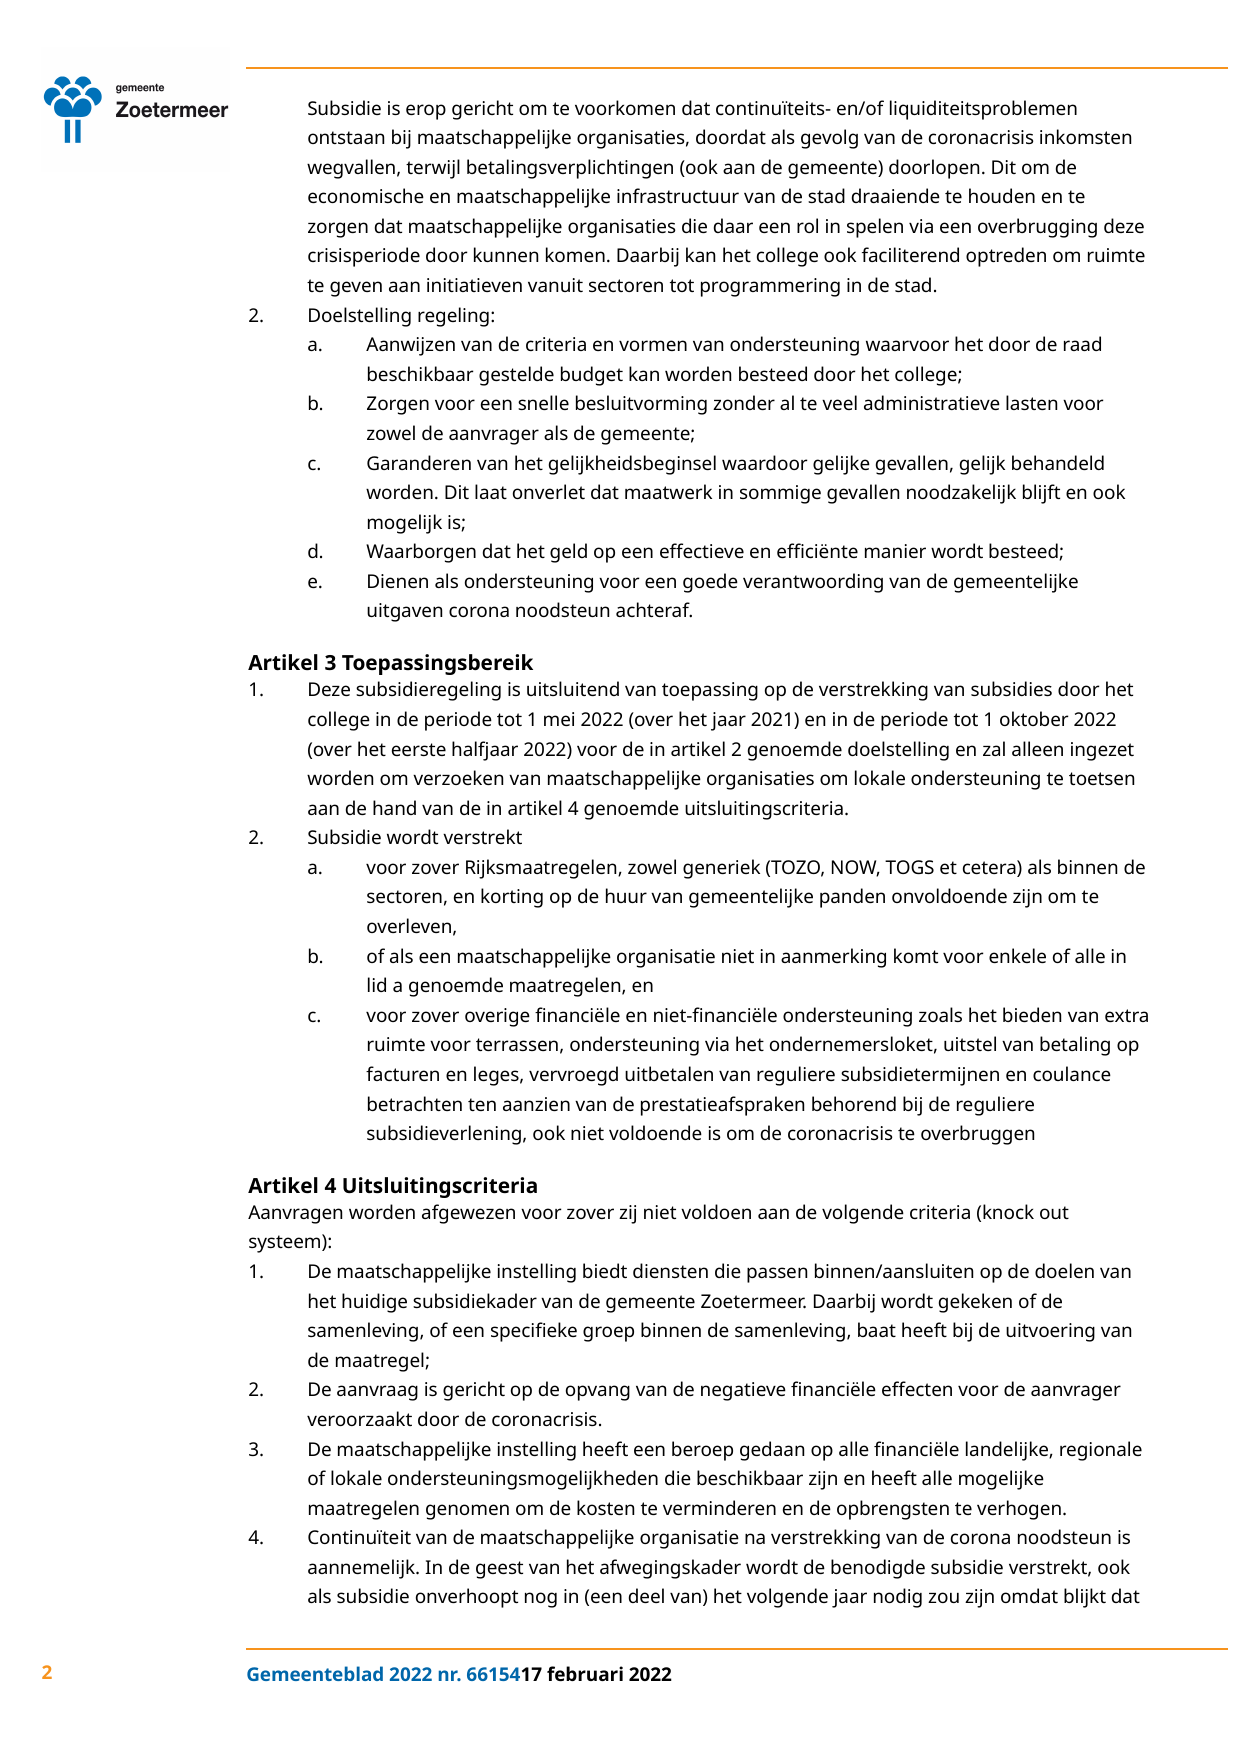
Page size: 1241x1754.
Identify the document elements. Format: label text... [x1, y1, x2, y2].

list De aanvraag is gericht op de opvang van de negatieve financiële effecten voor de aanvrager veroorzaakt door de coronacrisis. [248, 1377, 1152, 1432]
list voor zover overige financiële en niet-financiële ondersteuning zoals het bieden van extra ruimte voor terrassen, ondersteuning via het ondernemersloket, uitstel van betaling op facturen en leges, vervroegd uitbetalen van reguliere subsidietermijnen en coulance betrachten ten aanzien van de prestatieafspraken behorend bij de reguliere subsidieverlening, ook niet voldoende is om de coronacrisis te overbruggen [307, 1002, 1152, 1146]
text Aanvragen worden afgewezen voor zover zij niet voldoen aan de volgende criteria (knock out systeem): [248, 1199, 1152, 1254]
list Waarborgen dat het geld op een effectieve en efficiënte manier wordt besteed; [307, 538, 1152, 564]
list Garanderen van het gelijkheidsbeginsel waardoor gelijke gevallen, gelijk behandeld worden. Dit laat onverlet dat maatwerk in sommige gevallen noodzakelijk blijft en ook mogelijk is; [307, 450, 1152, 535]
text Artikel 4 Uitsluitingscriteria [248, 1171, 1152, 1199]
list of als een maatschappelijke organisatie niet in aanmerking komt voor enkele of alle in lid a genoemde maatregelen, en [307, 943, 1152, 998]
text Artikel 3 Toepassingsbereik [248, 648, 1152, 677]
list Subsidie is erop gericht om te voorkomen dat continuïteits- en/of liquiditeitsproblemen ontstaan bij maatschappelijke organisaties, doordat als gevolg van de coronacrisis inkomsten wegvallen, terwijl betalingsverplichtingen (ook aan de gemeente) doorlopen. Dit om de economische en maatschappelijke infrastructuur van de stad draaiende te houden en te zorgen dat maatschappelijke organisaties die daar een rol in spelen via een overbrugging deze crisisperiode door kunnen komen. Daarbij kan het college ook faciliterend optreden om ruimte te geven aan initiatieven vanuit sectoren tot programmering in de stad. [248, 95, 1152, 298]
list Deze subsidieregeling is uitsluitend van toepassing op de verstrekking van subsidies door het college in de periode tot 1 mei 2022 (over het jaar 2021) en in de periode tot 1 oktober 2022 (over het eerste halfjaar 2022) voor de in artikel 2 genoemde doelstelling en zal alleen ingezet worden om verzoeken van maatschappelijke organisaties om lokale ondersteuning te toetsen aan de hand van de in artikel 4 genoemde uitsluitingscriteria. [248, 677, 1152, 821]
list Continuïteit van de maatschappelijke organisatie na verstrekking van de corona noodsteun is aannemelijk. In de geest van het afwegingskader wordt de benodigde subsidie verstrekt, ook als subsidie onverhoopt nog in (een deel van) het volgende jaar nodig zou zijn omdat blijkt dat [248, 1524, 1152, 1609]
list voor zover Rijksmaatregelen, zowel generiek (TOZO, NOW, TOGS et cetera) als binnen de sectoren, en korting op de huur van gemeentelijke panden onvoldoende zijn om te overleven, [307, 854, 1152, 939]
list Doelstelling regeling: [248, 302, 1152, 328]
list Aanwijzen van de criteria en vormen van ondersteuning waarvoor het door de raad beschikbaar gestelde budget kan worden besteed door het college; [307, 331, 1152, 387]
list De maatschappelijke instelling biedt diensten die passen binnen/aansluiten op de doelen van het huidige subsidiekader van de gemeente Zoetermeer. Daarbij wordt gekeken of de samenleving, of een specifieke groep binnen de samenleving, baat heeft bij de uitvoering van de maatregel; [248, 1258, 1152, 1373]
list Subsidie wordt verstrekt [248, 824, 1152, 850]
picture [41, 47, 231, 172]
list Zorgen voor een snelle besluitvorming zonder al te veel administratieve lasten voor zowel de aanvrager als de gemeente; [307, 391, 1152, 446]
list Dienen als ondersteuning voor een goede verantwoording van de gemeentelijke uitgaven corona noodsteun achteraf. [307, 568, 1152, 623]
list De maatschappelijke instelling heeft een beroep gedaan op alle financiële landelijke, regionale of lokale ondersteuningsmogelijkheden die beschikbaar zijn en heeft alle mogelijke maatregelen genomen om de kosten te verminderen en de opbrengsten te verhogen. [248, 1436, 1152, 1521]
